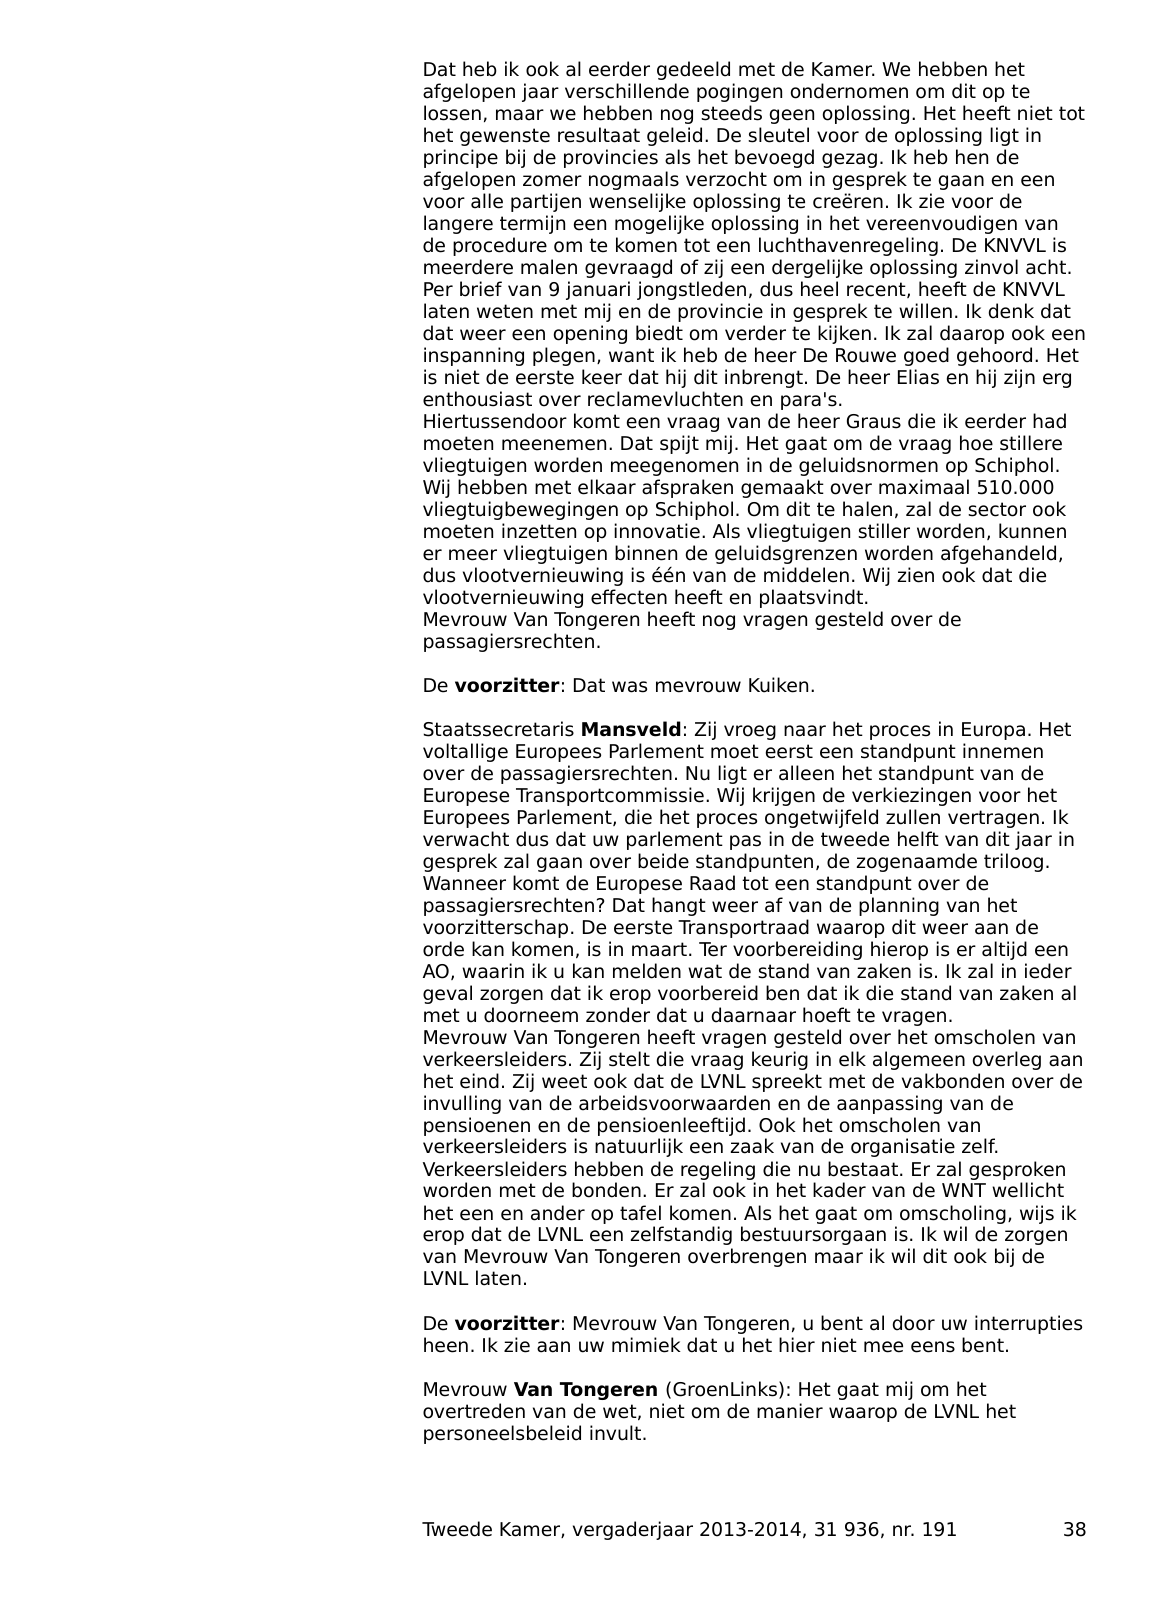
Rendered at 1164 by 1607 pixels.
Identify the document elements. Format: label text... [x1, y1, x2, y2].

text Dat heb ik ook al eerder gedeeld met de Kamer. We hebben het afgelopen jaar verschillende pogingen ondernomen om dit op te lossen, maar we hebben nog steeds geen oplossing. Het heeft niet tot het gewenste resultaat geleid. De sleutel voor de oplossing ligt in principe bij de provincies als het bevoegd gezag. Ik heb hen de afgelopen zomer nogmaals verzocht om in gesprek te gaan en een voor alle partijen wenselijke oplossing te creëren. Ik zie voor de langere termijn een mogelijke oplossing in het vereenvoudigen van de procedure om te komen tot een luchthavenregeling. De KNVVL is meerdere malen gevraagd of zij een dergelijke oplossing zinvol acht. Per brief van 9 januari jongstleden, dus heel recent, heeft de KNVVL laten weten met mij en de provincie in gesprek te willen. Ik denk dat dat weer een opening biedt om verder te kijken. Ik zal daarop ook een inspanning plegen, want ik heb de heer De Rouwe goed gehoord. Het is niet de eerste keer dat hij dit inbrengt. De heer Elias en hij zijn erg enthousiast over reclamevluchten en para's. [422, 59, 1087, 411]
text De voorzitter: Dat was mevrouw Kuiken. [422, 675, 1087, 697]
text Mevrouw Van Tongeren heeft nog vragen gesteld over de passagiersrechten. [422, 608, 1087, 652]
text Staatssecretaris Mansveld: Zij vroeg naar het proces in Europa. Het voltallige Europees Parlement moet eerst een standpunt innemen over de passagiersrechten. Nu ligt er alleen het standpunt van de Europese Transportcommissie. Wij krijgen de verkiezingen voor het Europees Parlement, die het proces ongetwijfeld zullen vertragen. Ik verwacht dus dat uw parlement pas in de tweede helft van dit jaar in gesprek zal gaan over beide standpunten, de zogenaamde triloog. Wanneer komt de Europese Raad tot een standpunt over de passagiersrechten? Dat hangt weer af van de planning van het voorzitterschap. De eerste Transportraad waarop dit weer aan de orde kan komen, is in maart. Ter voorbereiding hierop is er altijd een AO, waarin ik u kan melden wat de stand van zaken is. Ik zal in ieder geval zorgen dat ik erop voorbereid ben dat ik die stand van zaken al met u doorneem zonder dat u daarnaar hoeft te vragen. [422, 719, 1087, 1027]
text De voorzitter: Mevrouw Van Tongeren, u bent al door uw interrupties heen. Ik zie aan uw mimiek dat u het hier niet mee eens bent. [422, 1312, 1087, 1356]
text Hiertussendoor komt een vraag van de heer Graus die ik eerder had moeten meenemen. Dat spijt mij. Het gaat om de vraag hoe stillere vliegtuigen worden meegenomen in de geluidsnormen op Schiphol. Wij hebben met elkaar afspraken gemaakt over maximaal 510.000 vliegtuigbewegingen op Schiphol. Om dit te halen, zal de sector ook moeten inzetten op innovatie. Als vliegtuigen stiller worden, kunnen er meer vliegtuigen binnen de geluidsgrenzen worden afgehandeld, dus vlootvernieuwing is één van de middelen. Wij zien ook dat die vlootvernieuwing effecten heeft en plaatsvindt. [422, 411, 1087, 608]
text Mevrouw Van Tongeren heeft vragen gesteld over het omscholen van verkeersleiders. Zij stelt die vraag keurig in elk algemeen overleg aan het eind. Zij weet ook dat de LVNL spreekt met de vakbonden over de invulling van de arbeidsvoorwaarden en de aanpassing van de pensioenen en de pensioenleeftijd. Ook het omscholen van verkeersleiders is natuurlijk een zaak van de organisatie zelf. Verkeersleiders hebben de regeling die nu bestaat. Er zal gesproken worden met de bonden. Er zal ook in het kader van de WNT wellicht het een en ander op tafel komen. Als het gaat om omscholing, wijs ik erop dat de LVNL een zelfstandig bestuursorgaan is. Ik wil de zorgen van Mevrouw Van Tongeren overbrengen maar ik wil dit ook bij de LVNL laten. [422, 1027, 1087, 1290]
text Mevrouw Van Tongeren (GroenLinks): Het gaat mij om het overtreden van de wet, niet om de manier waarop de LVNL het personeelsbeleid invult. [422, 1379, 1087, 1444]
